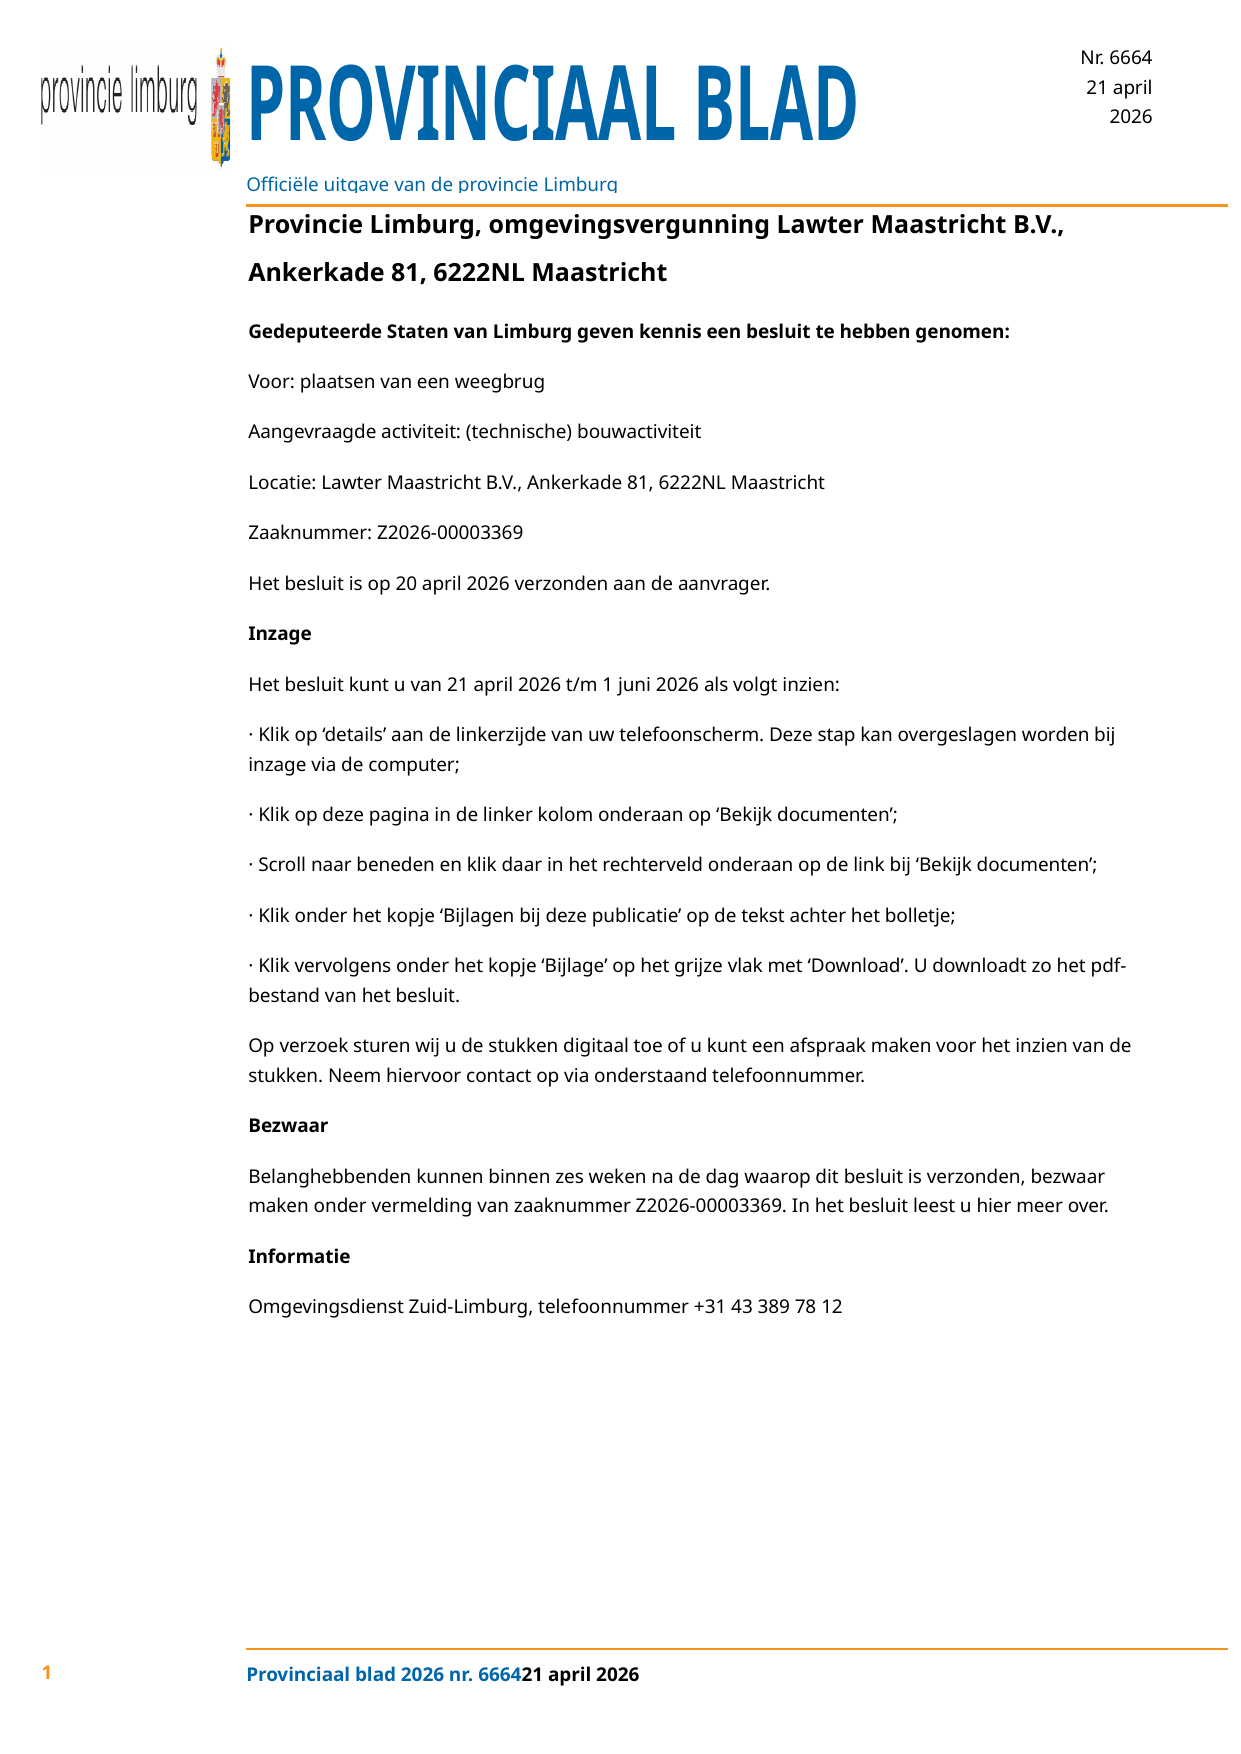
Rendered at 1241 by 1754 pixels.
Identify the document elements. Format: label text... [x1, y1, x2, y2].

text Aangevraagde activiteit: (technische) bouwactiviteit [248, 419, 1152, 444]
text Op verzoek sturen wij u de stukken digitaal toe of u kunt een afspraak maken voor het inzien van de stukken. Neem hiervoor contact op via onderstaand telefoonnummer. [248, 1032, 1152, 1088]
picture [41, 47, 231, 172]
text · Klik vervolgens onder het kopje ‘Bijlage’ op het grijze vlak met ‘Download’. U downloadt zo het pdf-bestand van het besluit. [248, 952, 1152, 1008]
text · Klik op ‘details’ aan de linkerzijde van uw telefoonscherm. Deze stap kan overgeslagen worden bij inzage via de computer; [248, 721, 1152, 777]
text Voor: plaatsen van een weegbrug [248, 368, 1152, 394]
text · Klik onder het kopje ‘Bijlagen bij deze publicatie’ op de tekst achter het bolletje; [248, 902, 1152, 928]
text Informatie [248, 1243, 1152, 1269]
text Omgevingsdienst Zuid-Limburg, telefoonnummer +31 43 389 78 12 [248, 1293, 1152, 1319]
text Provincie Limburg, omgevingsvergunning Lawter Maastricht B.V., Ankerkade 81, 6222NL Maastricht [248, 207, 1152, 288]
text Gedeputeerde Staten van Limburg geven kennis een besluit te hebben genomen: [248, 318, 1152, 344]
text Het besluit is op 20 april 2026 verzonden aan de aanvrager. [248, 570, 1152, 596]
text · Scroll naar beneden en klik daar in het rechterveld onderaan op de link bij ‘Bekijk documenten’; [248, 852, 1152, 877]
text Zaaknummer: Z2026-00003369 [248, 519, 1152, 545]
text · Klik op deze pagina in de linker kolom onderaan op ‘Bekijk documenten’; [248, 801, 1152, 827]
text Bezwaar [248, 1112, 1152, 1138]
text Inzage [248, 620, 1152, 646]
text Locatie: Lawter Maastricht B.V., Ankerkade 81, 6222NL Maastricht [248, 469, 1152, 495]
text Het besluit kunt u van 21 april 2026 t/m 1 juni 2026 als volgt inzien: [248, 671, 1152, 697]
text Belanghebbenden kunnen binnen zes weken na de dag waarop dit besluit is verzonden, bezwaar maken onder vermelding van zaaknummer Z2026-00003369. In het besluit leest u hier meer over. [248, 1163, 1152, 1218]
